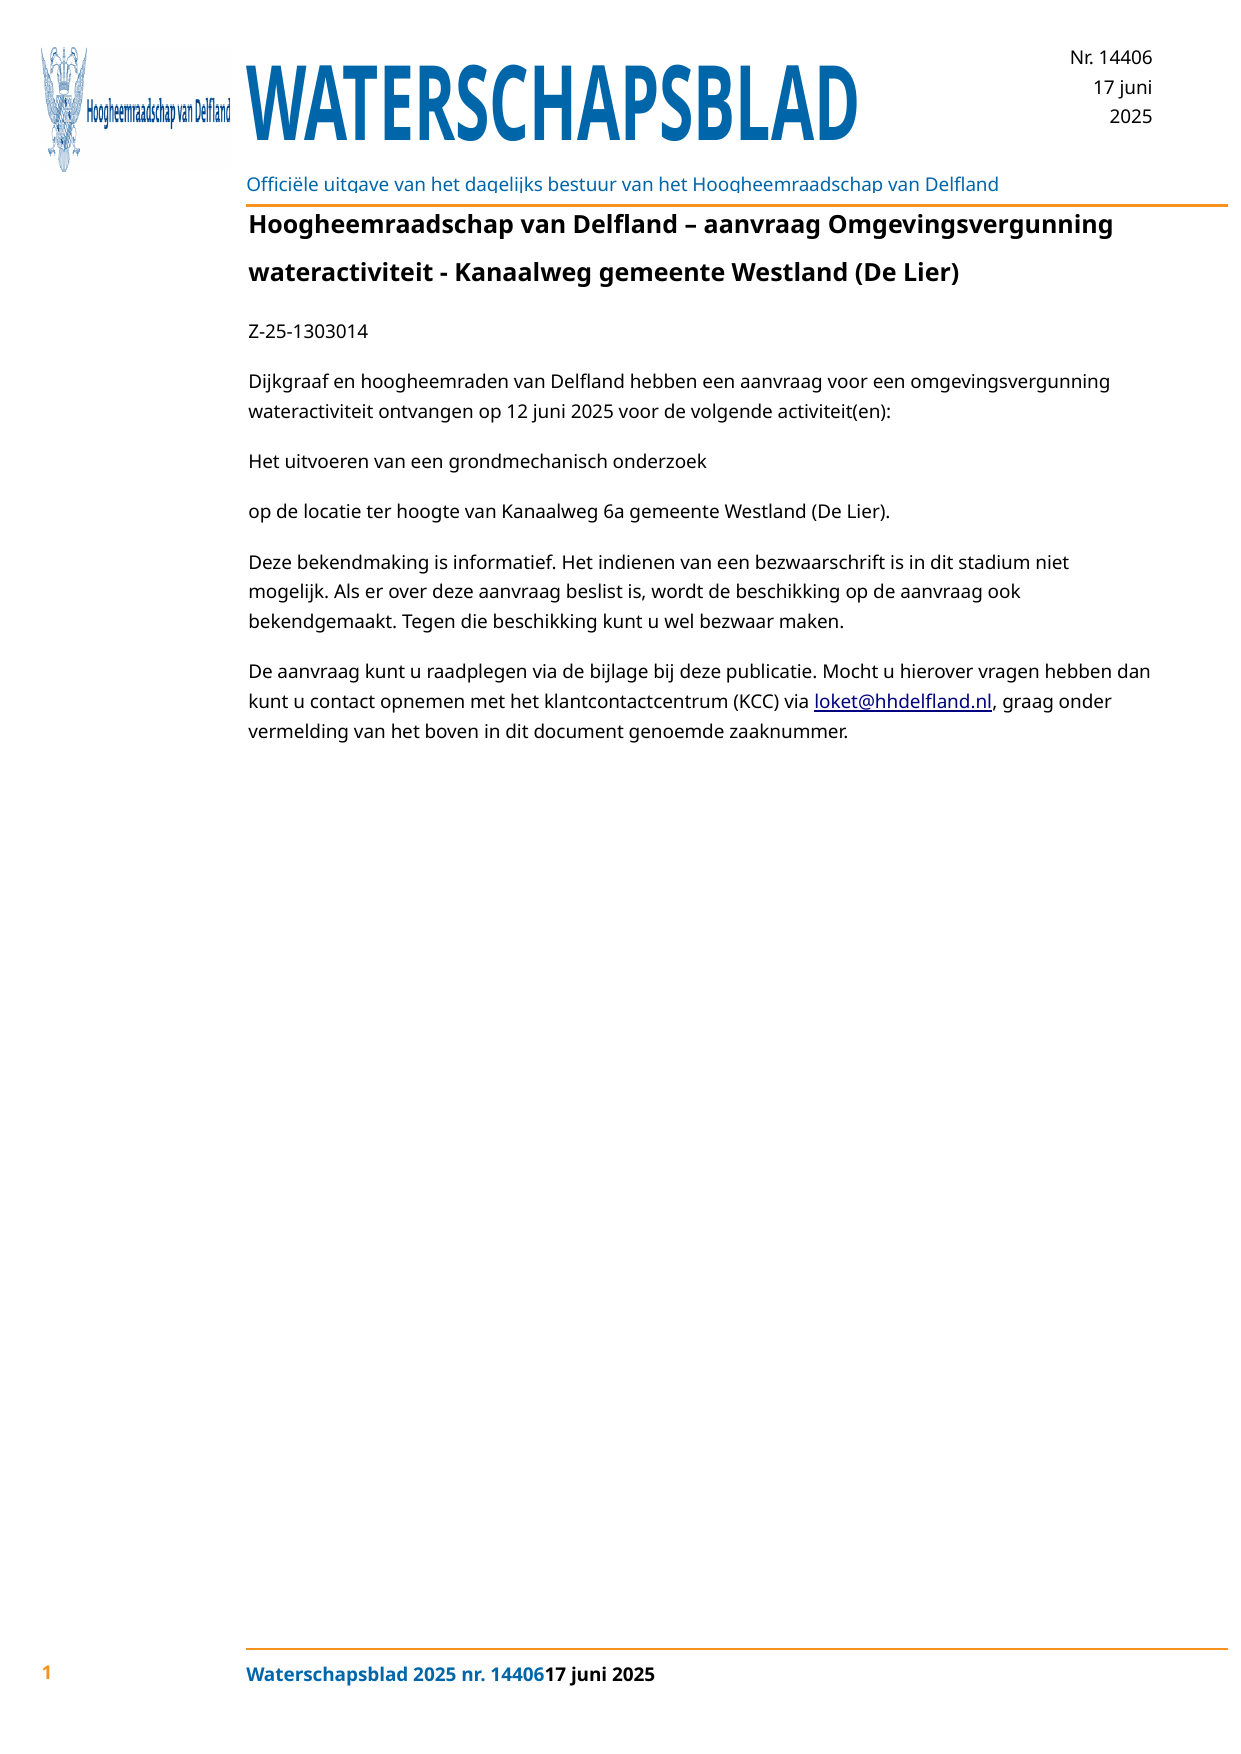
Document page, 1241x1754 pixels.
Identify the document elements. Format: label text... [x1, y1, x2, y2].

text Dijkgraaf en hoogheemraden van Delfland hebben een aanvraag voor een omgevingsvergunning wateractiviteit ontvangen op 12 juni 2025 voor de volgende activiteit(en): [248, 368, 1152, 424]
text Deze bekendmaking is informatief. Het indienen van een bezwaarschrift is in dit stadium niet mogelijk. Als er over deze aanvraag beslist is, wordt de beschikking op de aanvraag ook bekendgemaakt. Tegen die beschikking kunt u wel bezwaar maken. [248, 549, 1152, 634]
text Het uitvoeren van een grondmechanisch onderzoek [248, 448, 1152, 474]
text Hoogheemraadschap van Delfland – aanvraag Omgevingsvergunning wateractiviteit - Kanaalweg gemeente Westland (De Lier) [248, 207, 1152, 288]
picture [41, 47, 231, 172]
text Z-25-1303014 [248, 318, 1152, 344]
text op de locatie ter hoogte van Kanaalweg 6a gemeente Westland (De Lier). [248, 499, 1152, 524]
text De aanvraag kunt u raadplegen via de bijlage bij deze publicatie. Mocht u hierover vragen hebben dan kunt u contact opnemen met het klantcontactcentrum (KCC) via loket@hhdelfland.nl, graag onder vermelding van het boven in dit document genoemde zaaknummer. [248, 659, 1152, 744]
